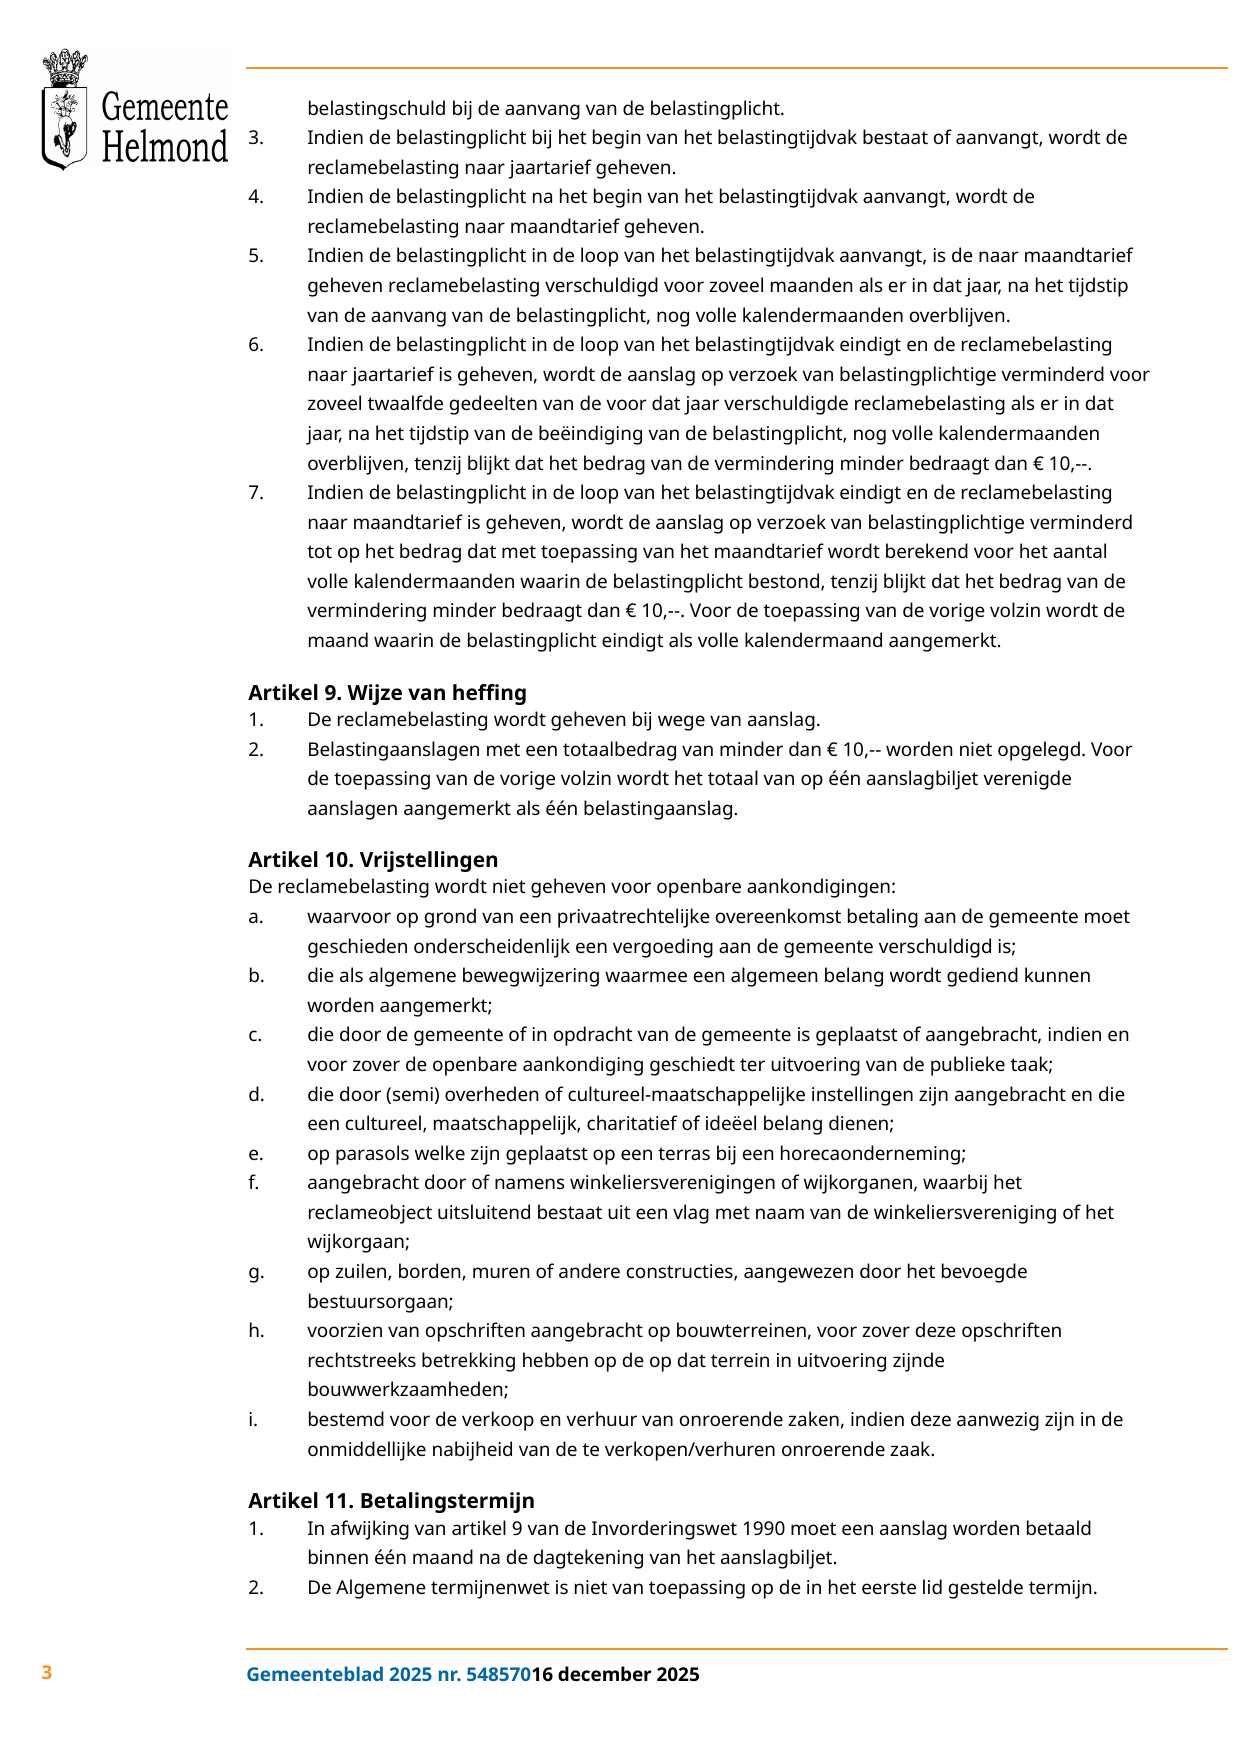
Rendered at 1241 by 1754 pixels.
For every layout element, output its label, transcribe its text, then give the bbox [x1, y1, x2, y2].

list die als algemene bewegwijzering waarmee een algemeen belang wordt gediend kunnen worden aangemerkt; [248, 962, 1152, 1018]
list belastingschuld bij de aanvang van de belastingplicht. [248, 95, 1152, 121]
list waarvoor op grond van een privaatrechtelijke overeenkomst betaling aan de gemeente moet geschieden onderscheidenlijk een vergoeding aan de gemeente verschuldigd is; [248, 903, 1152, 959]
text Artikel 9. Wijze van heffing [248, 678, 1152, 706]
text Artikel 11. Betalingstermijn [248, 1486, 1152, 1515]
list De reclamebelasting wordt geheven bij wege van aanslag. [248, 706, 1152, 732]
list De Algemene termijnenwet is niet van toepassing op de in het eerste lid gestelde termijn. [248, 1574, 1152, 1599]
list Indien de belastingplicht in de loop van het belastingtijdvak aanvangt, is de naar maandtarief geheven reclamebelasting verschuldigd voor zoveel maanden als er in dat jaar, na het tijdstip van de aanvang van de belastingplicht, nog volle kalendermaanden overblijven. [248, 243, 1152, 328]
list voorzien van opschriften aangebracht op bouwterreinen, voor zover deze opschriften rechtstreeks betrekking hebben op de op dat terrein in uitvoering zijnde bouwwerkzaamheden; [248, 1317, 1152, 1402]
list In afwijking van artikel 9 van de Invorderingswet 1990 moet een aanslag worden betaald binnen één maand na de dagtekening van het aanslagbiljet. [248, 1515, 1152, 1570]
list Indien de belastingplicht bij het begin van het belastingtijdvak bestaat of aanvangt, wordt de reclamebelasting naar jaartarief geheven. [248, 124, 1152, 180]
text De reclamebelasting wordt niet geheven voor openbare aankondigingen: [248, 874, 1152, 899]
list bestemd voor de verkoop en verhuur van onroerende zaken, indien deze aanwezig zijn in de onmiddellijke nabijheid van de te verkopen/verhuren onroerende zaak. [248, 1406, 1152, 1462]
list Indien de belastingplicht in de loop van het belastingtijdvak eindigt en de reclamebelasting naar maandtarief is geheven, wordt de aanslag op verzoek van belastingplichtige verminderd tot op het bedrag dat met toepassing van het maandtarief wordt berekend voor het aantal volle kalendermaanden waarin de belastingplicht bestond, tenzij blijkt dat het bedrag van de vermindering minder bedraagt dan € 10,--. Voor de toepassing van de vorige volzin wordt de maand waarin de belastingplicht eindigt als volle kalendermaand aangemerkt. [248, 479, 1152, 653]
list Indien de belastingplicht in de loop van het belastingtijdvak eindigt en de reclamebelasting naar jaartarief is geheven, wordt de aanslag op verzoek van belastingplichtige verminderd voor zoveel twaalfde gedeelten van de voor dat jaar verschuldigde reclamebelasting als er in dat jaar, na het tijdstip van de beëindiging van de belastingplicht, nog volle kalendermaanden overblijven, tenzij blijkt dat het bedrag van de vermindering minder bedraagt dan € 10,--. [248, 331, 1152, 476]
list Belastingaanslagen met een totaalbedrag van minder dan € 10,-- worden niet opgelegd. Voor de toepassing van de vorige volzin wordt het totaal van op één aanslagbiljet verenigde aanslagen aangemerkt als één belastingaanslag. [248, 736, 1152, 821]
text Artikel 10. Vrijstellingen [248, 845, 1152, 874]
list die door (semi) overheden of cultureel-maatschappelijke instellingen zijn aangebracht en die een cultureel, maatschappelijk, charitatief of ideëel belang dienen; [248, 1081, 1152, 1136]
list Indien de belastingplicht na het begin van het belastingtijdvak aanvangt, wordt de reclamebelasting naar maandtarief geheven. [248, 183, 1152, 239]
list op zuilen, borden, muren of andere constructies, aangewezen door het bevoegde bestuursorgaan; [248, 1258, 1152, 1314]
list die door de gemeente of in opdracht van de gemeente is geplaatst of aangebracht, indien en voor zover de openbare aankondiging geschiedt ter uitvoering van de publieke taak; [248, 1022, 1152, 1077]
picture [41, 47, 231, 172]
list aangebracht door of namens winkeliersverenigingen of wijkorganen, waarbij het reclameobject uitsluitend bestaat uit een vlag met naam van de winkeliersvereniging of het wijkorgaan; [248, 1169, 1152, 1254]
list op parasols welke zijn geplaatst op een terras bij een horecaonderneming; [248, 1140, 1152, 1166]
